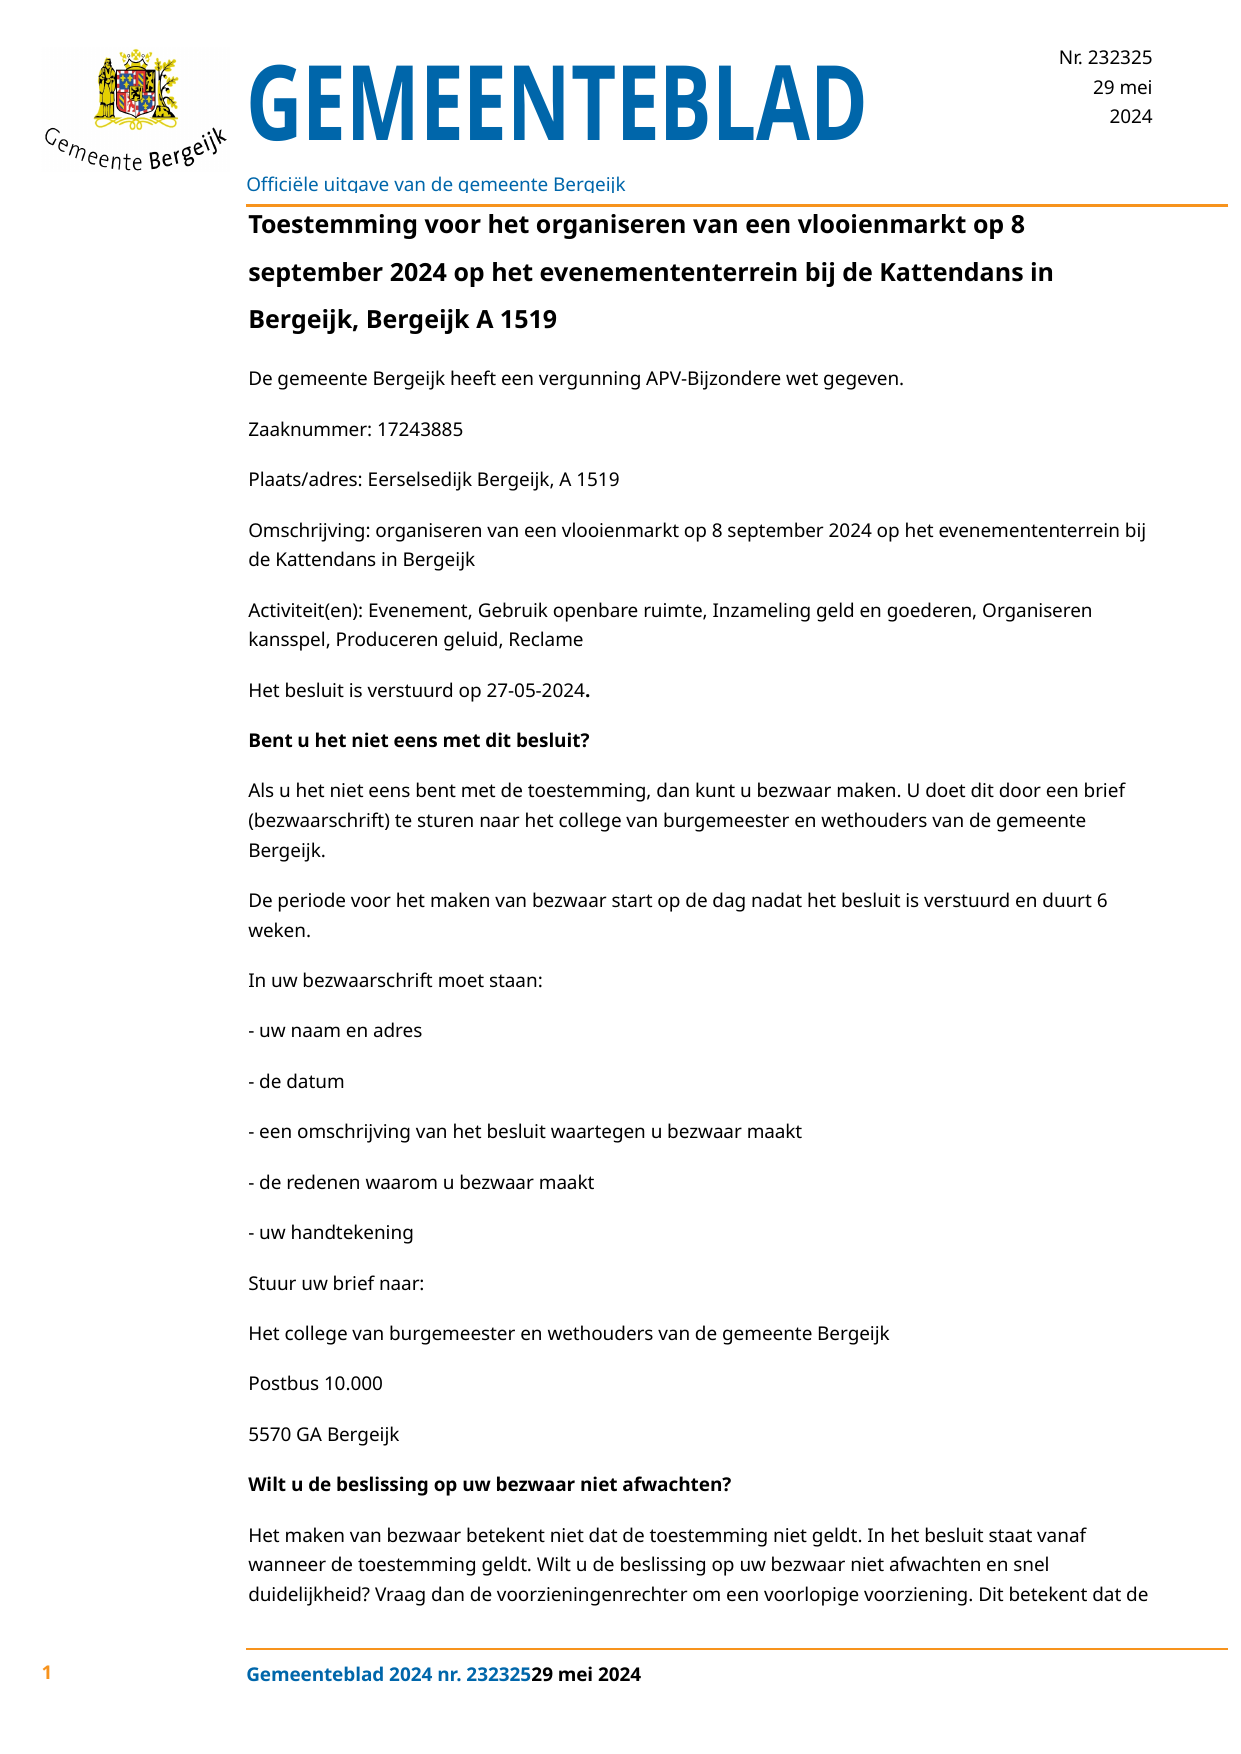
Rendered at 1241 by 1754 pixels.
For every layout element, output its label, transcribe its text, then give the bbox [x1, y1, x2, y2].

text In uw bezwaarschrift moet staan: [248, 967, 1152, 993]
text Activiteit(en): Evenement, Gebruik openbare ruimte, Inzameling geld en goederen, Organiseren kansspel, Produceren geluid, Reclame [248, 597, 1152, 652]
text Het maken van bezwaar betekent niet dat de toestemming niet geldt. In het besluit staat vanaf wanneer de toestemming geldt. Wilt u de beslissing op uw bezwaar niet afwachten en snel duidelijkheid? Vraag dan de voorzieningenrechter om een voorlopige voorziening. Dit betekent dat de [248, 1522, 1152, 1607]
text - uw naam en adres [248, 1018, 1152, 1043]
text - de redenen waarom u bezwaar maakt [248, 1169, 1152, 1194]
text - de datum [248, 1068, 1152, 1094]
text Postbus 10.000 [248, 1371, 1152, 1396]
text Toestemming voor het organiseren van een vlooienmarkt op 8 september 2024 op het evenemententerrein bij de Kattendans in Bergeijk, Bergeijk A 1519 [248, 207, 1152, 336]
text Bent u het niet eens met dit besluit? [248, 727, 1152, 753]
text - uw handtekening [248, 1219, 1152, 1245]
picture [41, 47, 231, 172]
text Als u het niet eens bent met de toestemming, dan kunt u bezwaar maken. U doet dit door een brief (bezwaarschrift) te sturen naar het college van burgemeester en wethouders van de gemeente Bergeijk. [248, 778, 1152, 862]
text De periode voor het maken van bezwaar start op de dag nadat het besluit is verstuurd en duurt 6 weken. [248, 887, 1152, 942]
text Zaaknummer: 17243885 [248, 416, 1152, 442]
text Het besluit is verstuurd op 27-05-2024. [248, 677, 1152, 702]
text - een omschrijving van het besluit waartegen u bezwaar maakt [248, 1118, 1152, 1144]
text Wilt u de beslissing op uw bezwaar niet afwachten? [248, 1471, 1152, 1497]
text Omschrijving: organiseren van een vlooienmarkt op 8 september 2024 op het evenemententerrein bij de Kattendans in Bergeijk [248, 517, 1152, 572]
text Stuur uw brief naar: [248, 1270, 1152, 1295]
text Plaats/adres: Eerselsedijk Bergeijk, A 1519 [248, 466, 1152, 492]
text Het college van burgemeester en wethouders van de gemeente Bergeijk [248, 1320, 1152, 1346]
text De gemeente Bergeijk heeft een vergunning APV-Bijzondere wet gegeven. [248, 366, 1152, 391]
text 5570 GA Bergeijk [248, 1421, 1152, 1447]
